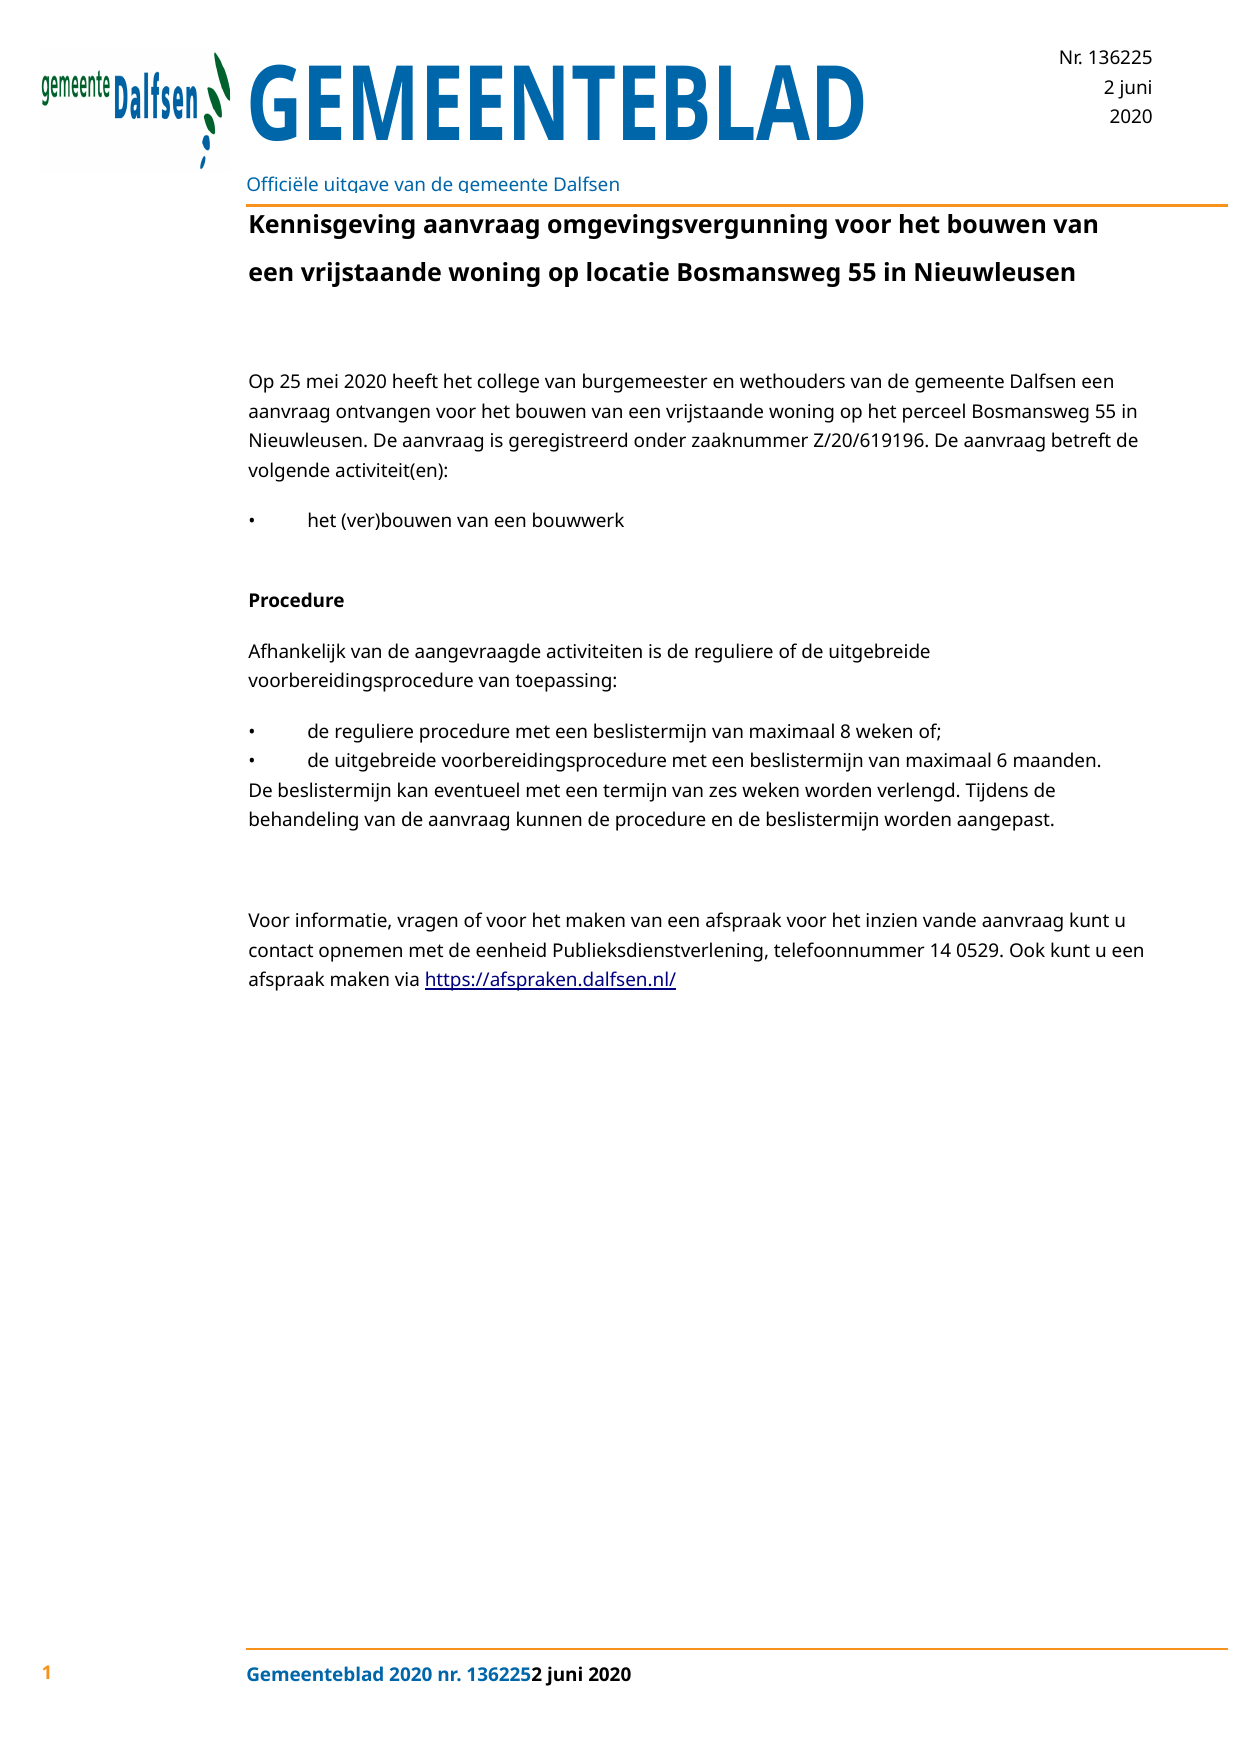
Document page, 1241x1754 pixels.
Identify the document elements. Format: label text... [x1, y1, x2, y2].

list de reguliere procedure met een beslistermijn van maximaal 8 weken of; [248, 718, 1152, 744]
list het (ver)bouwen van een bouwwerk [248, 507, 1152, 533]
text De beslistermijn kan eventueel met een termijn van zes weken worden verlengd. Tijdens de behandeling van de aanvraag kunnen de procedure en de beslistermijn worden aangepast. [248, 777, 1152, 832]
text Kennisgeving aanvraag omgevingsvergunning voor het bouwen van een vrijstaande woning op locatie Bosmansweg 55 in Nieuwleusen [248, 207, 1152, 288]
picture [41, 47, 231, 172]
text Op 25 mei 2020 heeft het college van burgemeester en wethouders van de gemeente Dalfsen een aanvraag ontvangen voor het bouwen van een vrijstaande woning op het perceel Bosmansweg 55 in Nieuwleusen. De aanvraag is geregistreerd onder zaaknummer Z/20/619196. De aanvraag betreft de volgende activiteit(en): [248, 368, 1152, 483]
list de uitgebreide voorbereidingsprocedure met een beslistermijn van maximaal 6 maanden. [248, 747, 1152, 773]
text Voor informatie, vragen of voor het maken van een afspraak voor het inzien vande aanvraag kunt u contact opnemen met de eenheid Publieksdienstverlening, telefoonnummer 14 0529. Ook kunt u een afspraak maken via https://afspraken.dalfsen.nl/ [248, 907, 1152, 992]
text Afhankelijk van de aangevraagde activiteiten is de reguliere of de uitgebreide voorbereidingsprocedure van toepassing: [248, 638, 1152, 693]
text Procedure [248, 587, 1152, 613]
